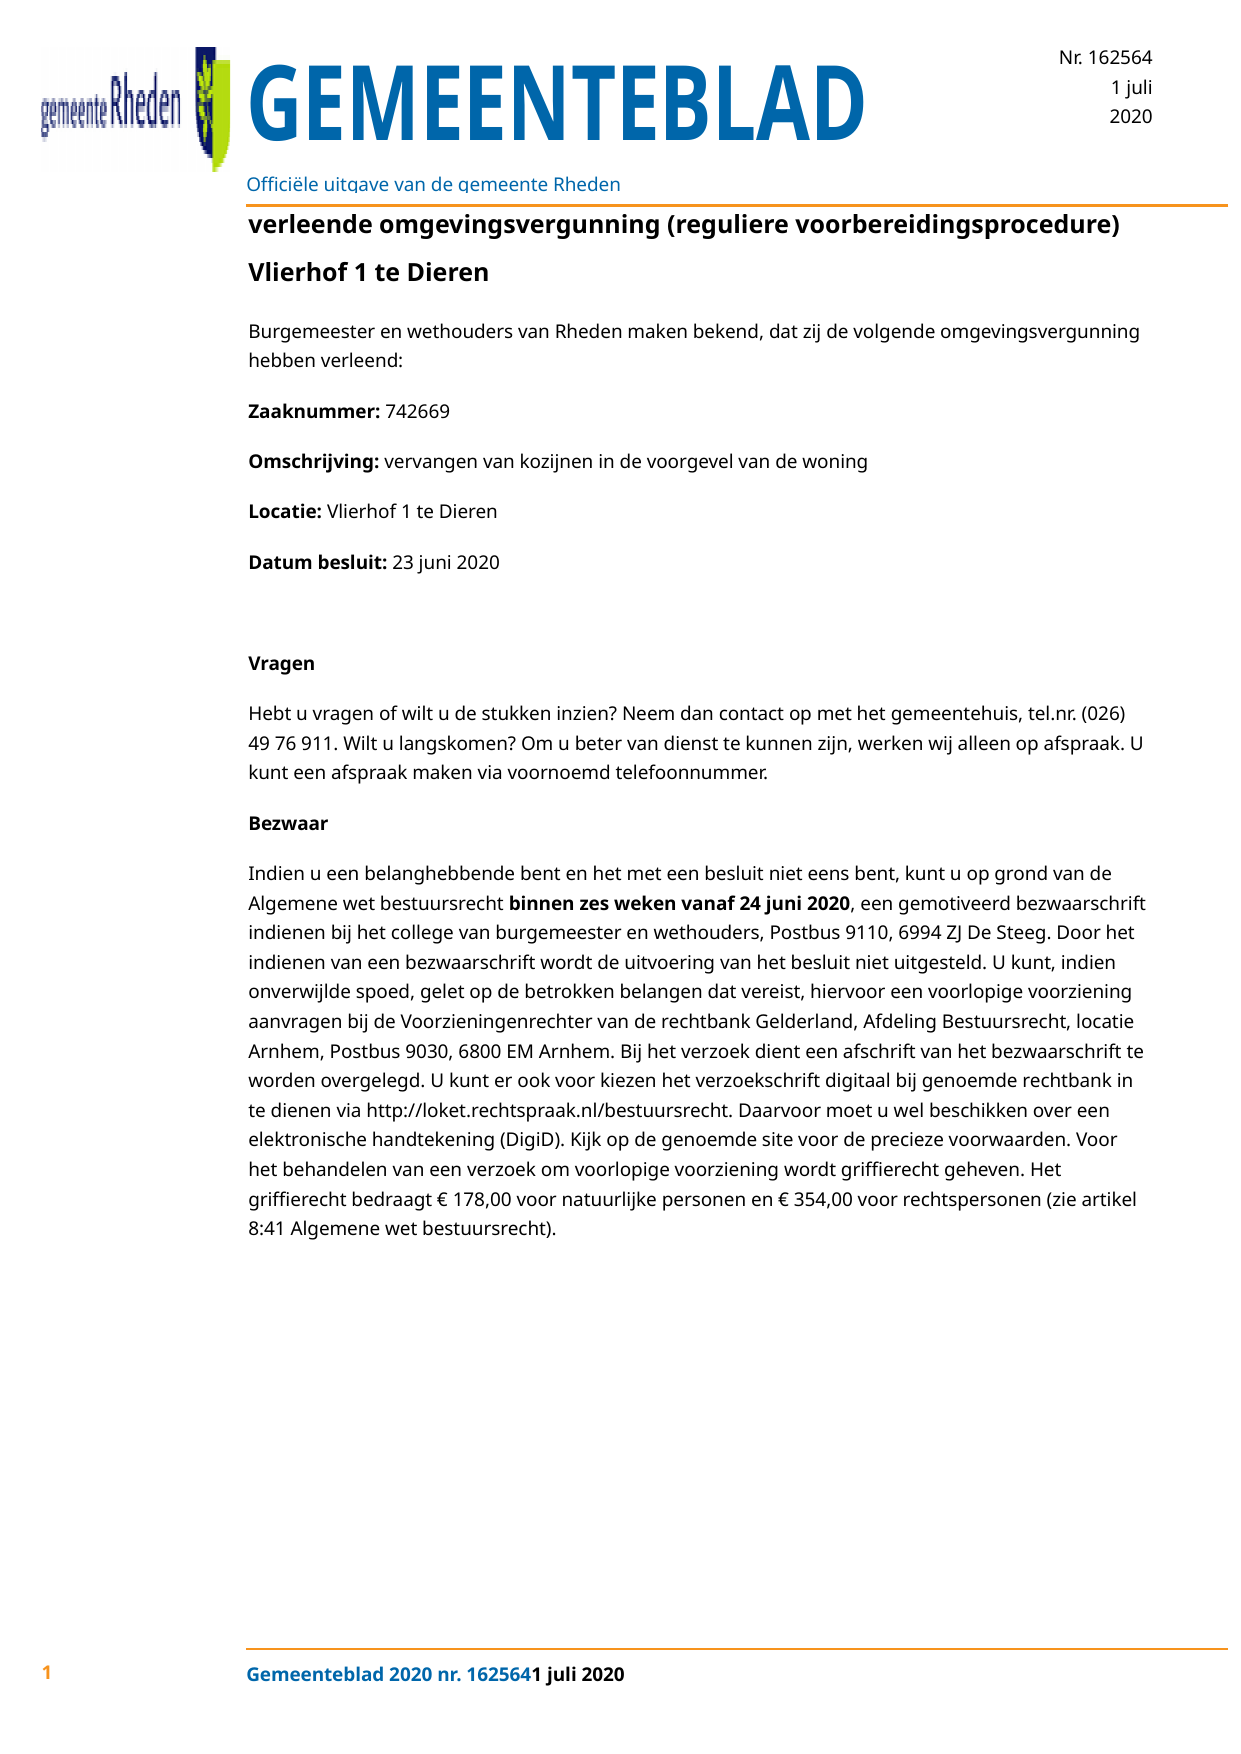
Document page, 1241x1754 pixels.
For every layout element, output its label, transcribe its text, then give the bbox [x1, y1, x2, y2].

text Bezwaar [248, 810, 1152, 836]
text Locatie: Vlierhof 1 te Dieren [248, 499, 1152, 524]
text Omschrijving: vervangen van kozijnen in de voorgevel van de woning [248, 448, 1152, 474]
text Indien u een belanghebbende bent en het met een besluit niet eens bent, kunt u op grond van de Algemene wet bestuursrecht binnen zes weken vanaf 24 juni 2020, een gemotiveerd bezwaarschrift indienen bij het college van burgemeester en wethouders, Postbus 9110, 6994 ZJ De Steeg. Door het indienen van een bezwaarschrift wordt de uitvoering van het besluit niet uitgesteld. U kunt, indien onverwijlde spoed, gelet op de betrokken belangen dat vereist, hiervoor een voorlopige voorziening aanvragen bij de Voorzieningenrechter van de rechtbank Gelderland, Afdeling Bestuursrecht, locatie Arnhem, Postbus 9030, 6800 EM Arnhem. Bij het verzoek dient een afschrift van het bezwaarschrift te worden overgelegd. U kunt er ook voor kiezen het verzoekschrift digitaal bij genoemde rechtbank in te dienen via http://loket.rechtspraak.nl/bestuursrecht. Daarvoor moet u wel beschikken over een elektronische handtekening (DigiD). Kijk op de genoemde site voor de precieze voorwaarden. Voor het behandelen van een verzoek om voorlopige voorziening wordt griffierecht geheven. Het griffierecht bedraagt € 178,00 voor natuurlijke personen en € 354,00 voor rechtspersonen (zie artikel 8:41 Algemene wet bestuursrecht). [248, 860, 1152, 1241]
text Burgemeester en wethouders van Rheden maken bekend, dat zij de volgende omgevingsvergunning hebben verleend: [248, 318, 1152, 373]
text Hebt u vragen of wilt u de stukken inzien? Neem dan contact op met het gemeentehuis, tel.nr. (026) 49 76 911. Wilt u langskomen? Om u beter van dienst te kunnen zijn, werken wij alleen op afspraak. U kunt een afspraak maken via voornoemd telefoonnummer. [248, 700, 1152, 785]
picture [41, 47, 231, 172]
text Vragen [248, 650, 1152, 676]
text Datum besluit: 23 juni 2020 [248, 549, 1152, 575]
text verleende omgevingsvergunning (reguliere voorbereidingsprocedure) Vlierhof 1 te Dieren [248, 207, 1152, 288]
text Zaaknummer: 742669 [248, 398, 1152, 424]
